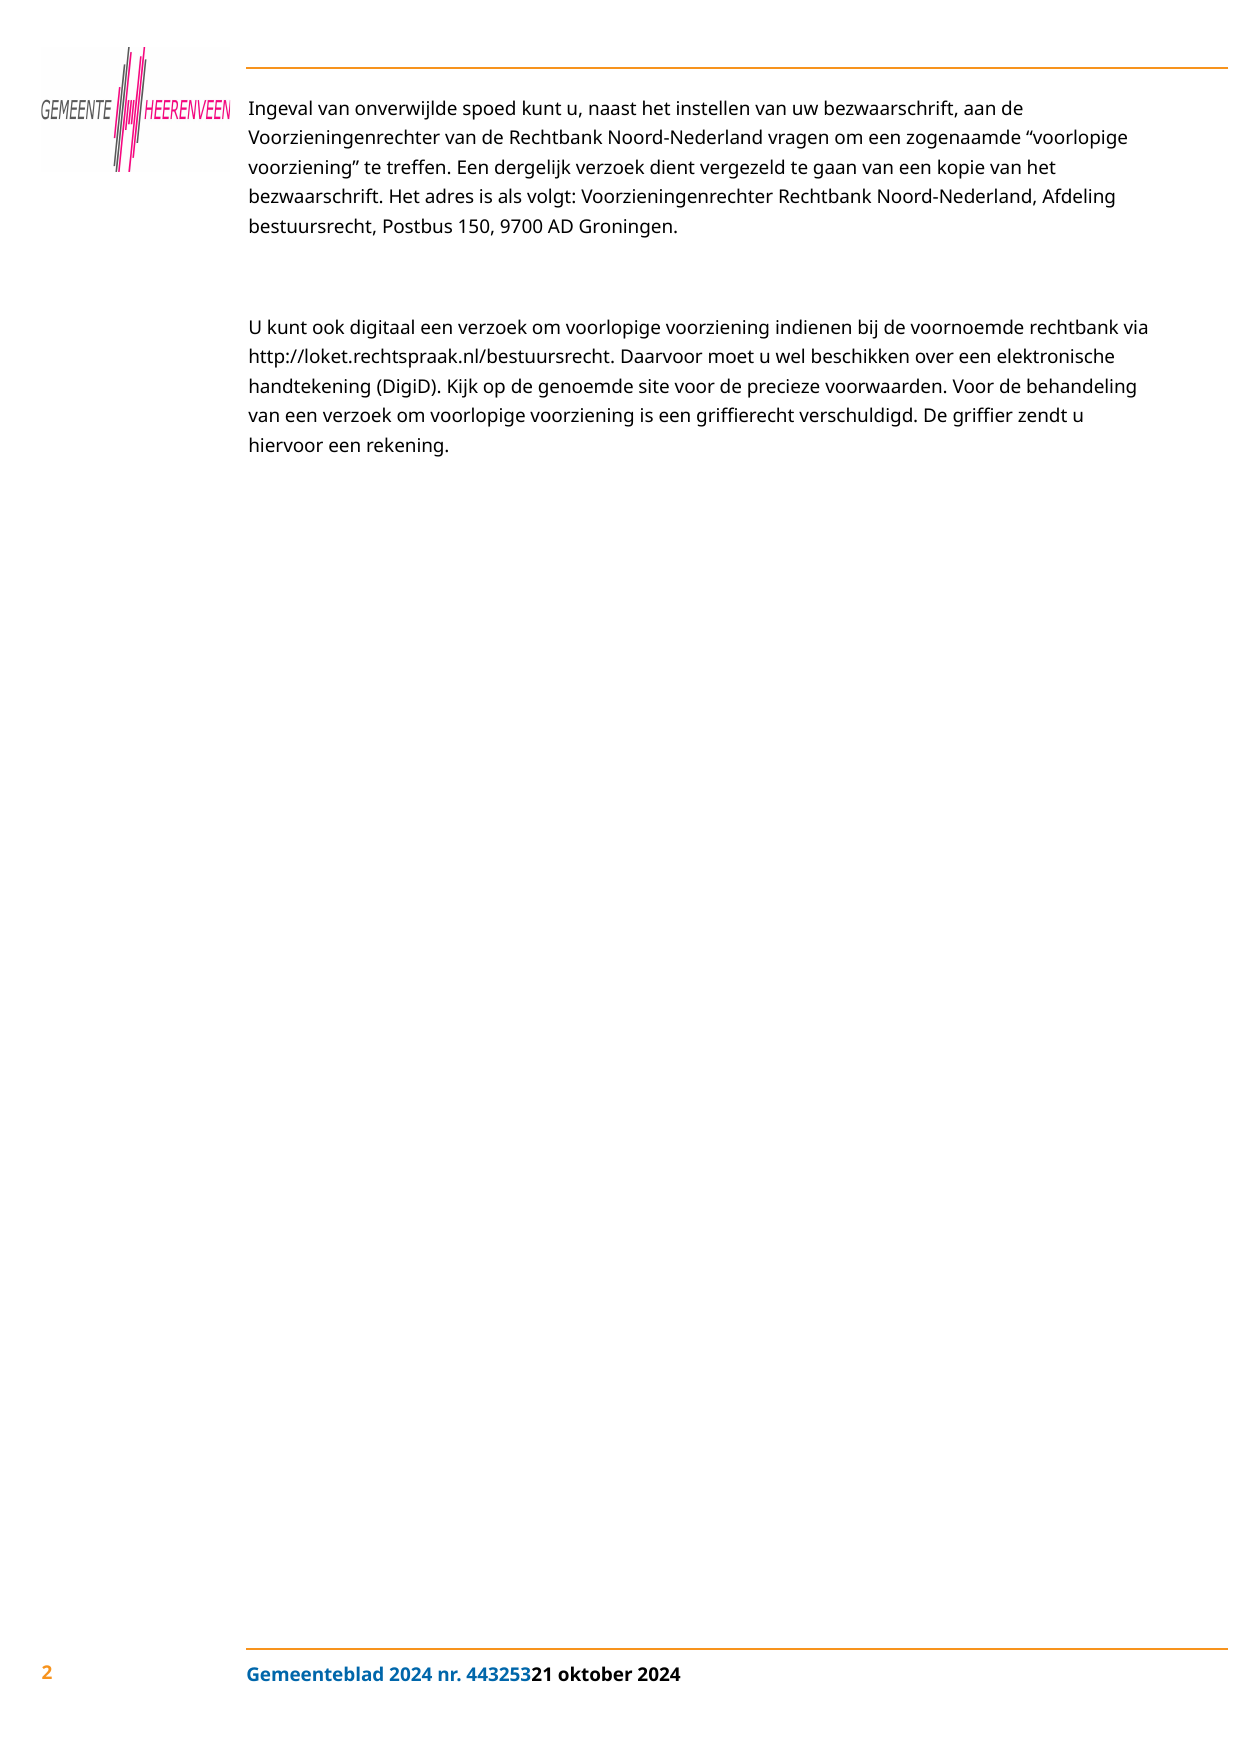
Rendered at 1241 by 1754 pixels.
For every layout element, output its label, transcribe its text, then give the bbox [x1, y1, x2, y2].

text Ingeval van onverwijlde spoed kunt u, naast het instellen van uw bezwaarschrift, aan de Voorzieningenrechter van de Rechtbank Noord-Nederland vragen om een zogenaamde “voorlopige voorziening” te treffen. Een dergelijk verzoek dient vergezeld te gaan van een kopie van het bezwaarschrift. Het adres is als volgt: Voorzieningenrechter Rechtbank Noord-Nederland, Afdeling bestuursrecht, Postbus 150, 9700 AD Groningen. [248, 95, 1152, 239]
picture [41, 47, 231, 172]
text U kunt ook digitaal een verzoek om voorlopige voorziening indienen bij de voornoemde rechtbank via http://loket.rechtspraak.nl/bestuursrecht. Daarvoor moet u wel beschikken over een elektronische handtekening (DigiD). Kijk op de genoemde site voor de precieze voorwaarden. Voor de behandeling van een verzoek om voorlopige voorziening is een griffierecht verschuldigd. De griffier zendt u hiervoor een rekening. [248, 314, 1152, 458]
